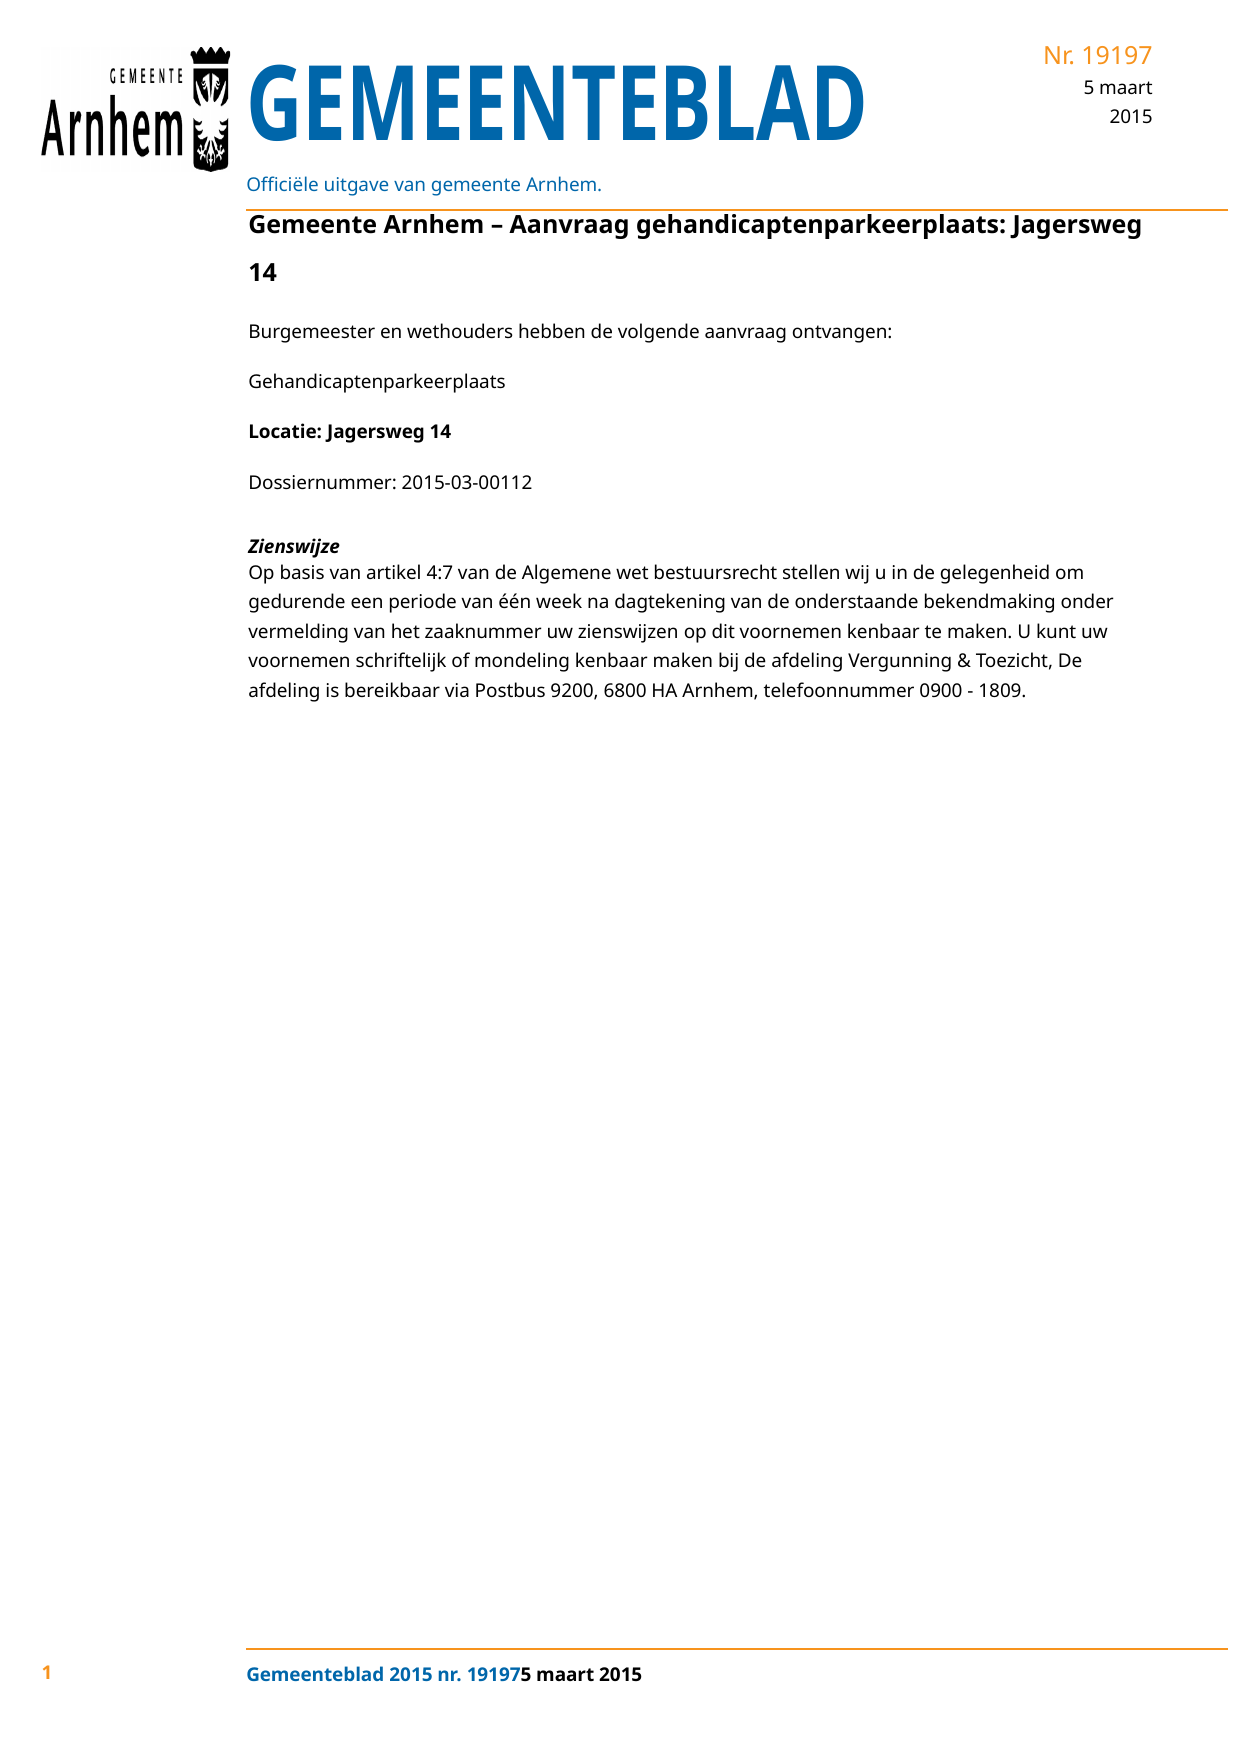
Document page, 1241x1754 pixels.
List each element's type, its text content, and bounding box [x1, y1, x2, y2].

text Burgemeester en wethouders hebben de volgende aanvraag ontvangen: [248, 318, 1152, 344]
picture [41, 47, 231, 172]
text Locatie: Jagersweg 14 [248, 419, 1152, 444]
text Zienswijze [248, 533, 1152, 559]
text Dossiernummer: 2015-03-00112 [248, 469, 1152, 495]
text Op basis van artikel 4:7 van de Algemene wet bestuursrecht stellen wij u in de gelegenheid om gedurende een periode van één week na dagtekening van de onderstaande bekendmaking onder vermelding van het zaaknummer uw zienswijzen op dit voornemen kenbaar te maken. U kunt uw voornemen schriftelijk of mondeling kenbaar maken bij de afdeling Vergunning & Toezicht, De afdeling is bereikbaar via Postbus 9200, 6800 HA Arnhem, telefoonnummer 0900 - 1809. [248, 559, 1152, 703]
text Gehandicaptenparkeerplaats [248, 368, 1152, 394]
text Gemeente Arnhem – Aanvraag gehandicaptenparkeerplaats: Jagersweg 14 [248, 211, 1152, 288]
